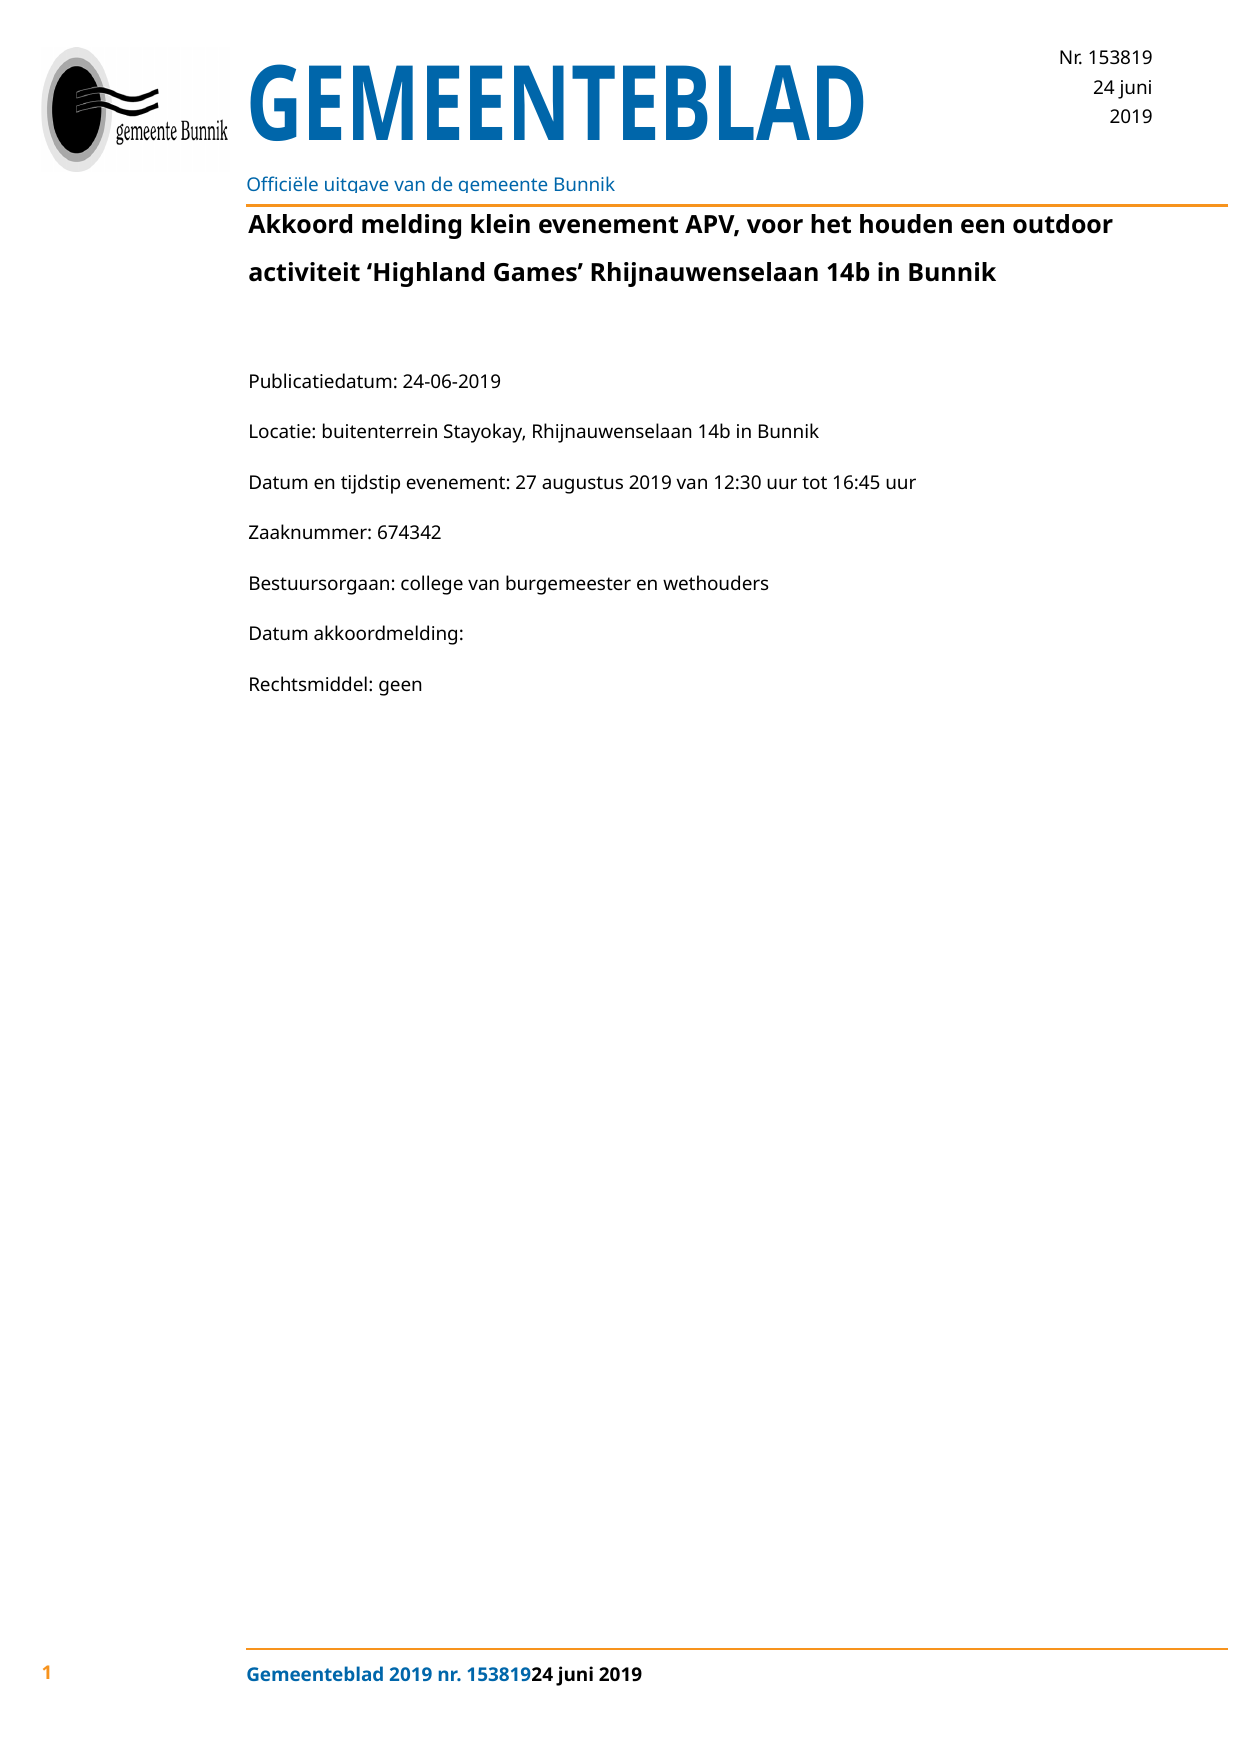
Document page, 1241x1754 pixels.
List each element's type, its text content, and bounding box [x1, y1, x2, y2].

text Publicatiedatum: 24-06-2019 [248, 368, 1152, 394]
text Zaaknummer: 674342 [248, 519, 1152, 545]
text Akkoord melding klein evenement APV, voor het houden een outdoor activiteit ‘Highland Games’ Rhijnauwenselaan 14b in Bunnik [248, 207, 1152, 288]
text Bestuursorgaan: college van burgemeester en wethouders [248, 570, 1152, 596]
picture [41, 47, 231, 172]
text Datum en tijdstip evenement: 27 augustus 2019 van 12:30 uur tot 16:45 uur [248, 469, 1152, 495]
text Rechtsmiddel: geen [248, 671, 1152, 697]
text Datum akkoordmelding: [248, 620, 1152, 646]
text Locatie: buitenterrein Stayokay, Rhijnauwenselaan 14b in Bunnik [248, 419, 1152, 444]
